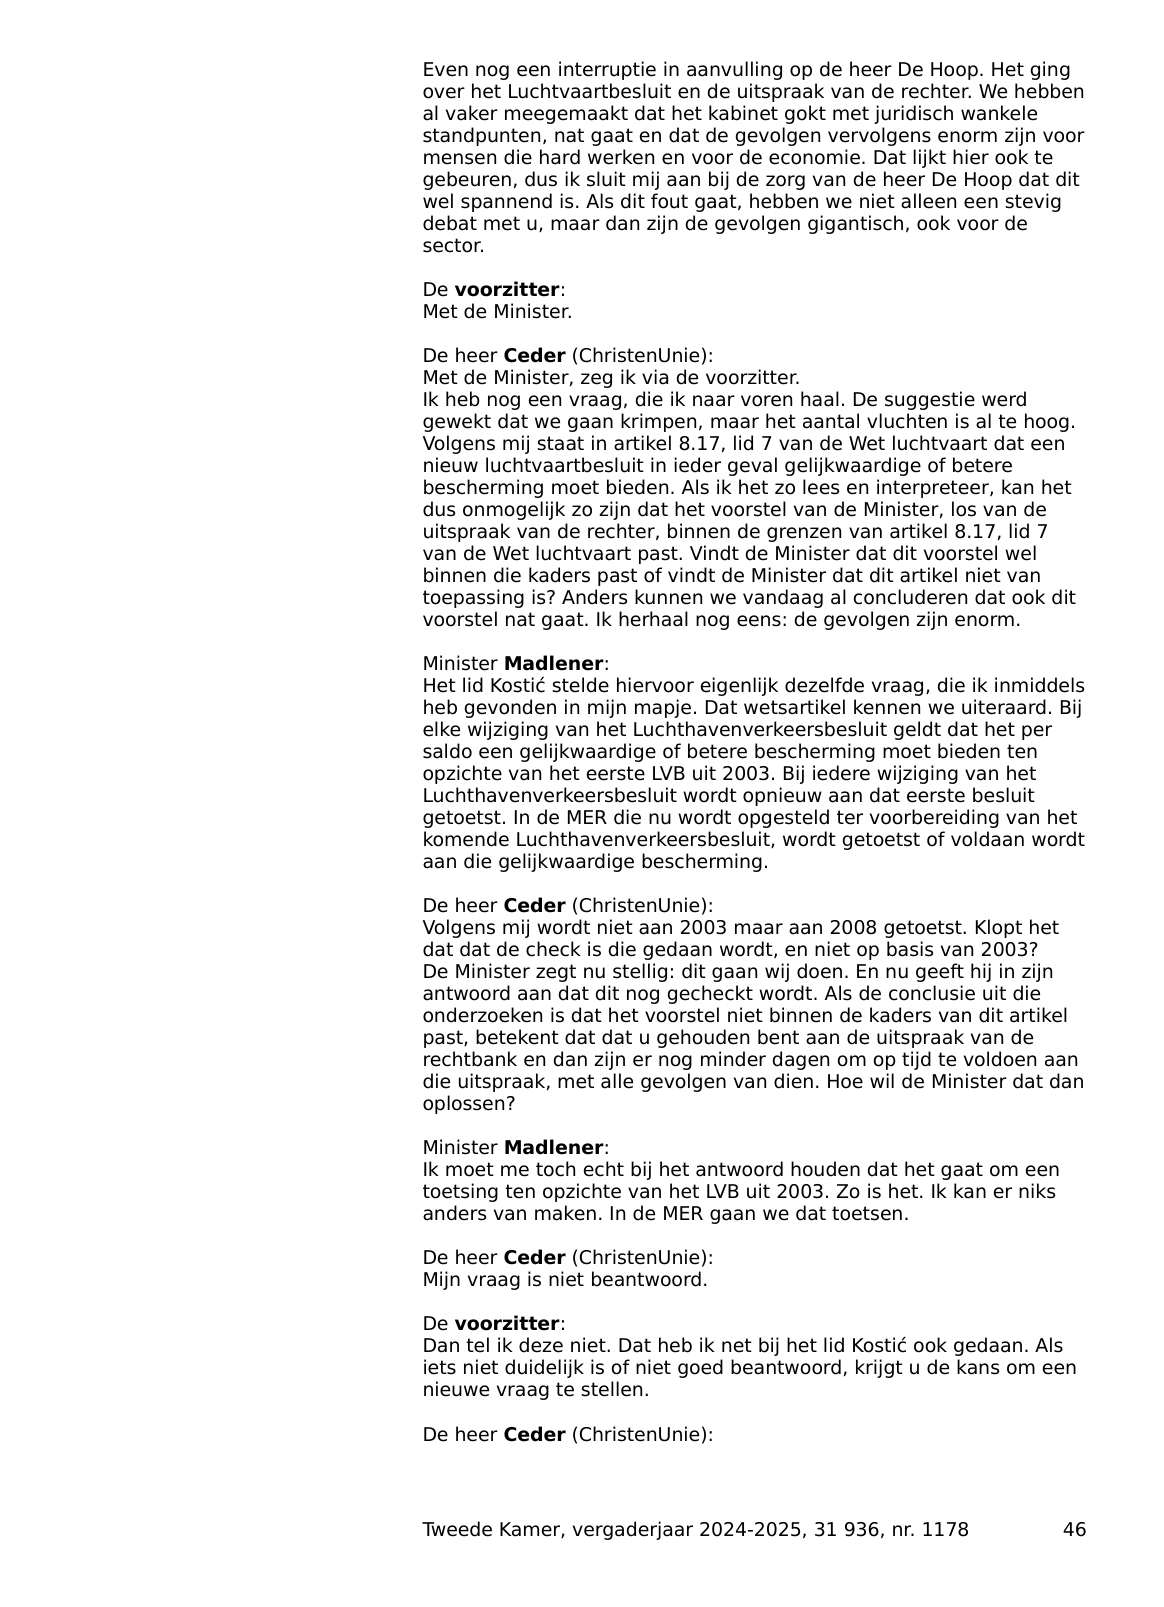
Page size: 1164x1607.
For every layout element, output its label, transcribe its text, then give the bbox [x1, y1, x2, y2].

text Minister Madlener: [422, 653, 1087, 675]
text Dan tel ik deze niet. Dat heb ik net bij het lid Kostić ook gedaan. Als iets niet duidelijk is of niet goed beantwoord, krijgt u de kans om een nieuwe vraag te stellen. [422, 1335, 1087, 1401]
text De heer Ceder (ChristenUnie): [422, 895, 1087, 917]
text Ik moet me toch echt bij het antwoord houden dat het gaat om een toetsing ten opzichte van het LVB uit 2003. Zo is het. Ik kan er niks anders van maken. In de MER gaan we dat toetsen. [422, 1159, 1087, 1225]
text Met de Minister. [422, 301, 1087, 323]
text De Minister zegt nu stellig: dit gaan wij doen. En nu geeft hij in zijn antwoord aan dat dit nog gecheckt wordt. Als de conclusie uit die onderzoeken is dat het voorstel niet binnen de kaders van dit artikel past, betekent dat dat u gehouden bent aan de uitspraak van de rechtbank en dan zijn er nog minder dagen om op tijd te voldoen aan die uitspraak, met alle gevolgen van dien. Hoe wil de Minister dat dan oplossen? [422, 961, 1087, 1115]
text De heer Ceder (ChristenUnie): [422, 1247, 1087, 1269]
text De heer Ceder (ChristenUnie): [422, 1423, 1087, 1445]
text De voorzitter: [422, 279, 1087, 301]
text Het lid Kostić stelde hiervoor eigenlijk dezelfde vraag, die ik inmiddels heb gevonden in mijn mapje. Dat wetsartikel kennen we uiteraard. Bij elke wijziging van het Luchthavenverkeersbesluit geldt dat het per saldo een gelijkwaardige of betere bescherming moet bieden ten opzichte van het eerste LVB uit 2003. Bij iedere wijziging van het Luchthavenverkeersbesluit wordt opnieuw aan dat eerste besluit getoetst. In de MER die nu wordt opgesteld ter voorbereiding van het komende Luchthavenverkeersbesluit, wordt getoetst of voldaan wordt aan die gelijkwaardige bescherming. [422, 675, 1087, 873]
text Met de Minister, zeg ik via de voorzitter. [422, 367, 1087, 389]
text Mijn vraag is niet beantwoord. [422, 1269, 1087, 1291]
text Ik heb nog een vraag, die ik naar voren haal. De suggestie werd gewekt dat we gaan krimpen, maar het aantal vluchten is al te hoog. Volgens mij staat in artikel 8.17, lid 7 van de Wet luchtvaart dat een nieuw luchtvaartbesluit in ieder geval gelijkwaardige of betere bescherming moet bieden. Als ik het zo lees en interpreteer, kan het dus onmogelijk zo zijn dat het voorstel van de Minister, los van de uitspraak van de rechter, binnen de grenzen van artikel 8.17, lid 7 van de Wet luchtvaart past. Vindt de Minister dat dit voorstel wel binnen die kaders past of vindt de Minister dat dit artikel niet van toepassing is? Anders kunnen we vandaag al concluderen dat ook dit voorstel nat gaat. Ik herhaal nog eens: de gevolgen zijn enorm. [422, 389, 1087, 631]
text Even nog een interruptie in aanvulling op de heer De Hoop. Het ging over het Luchtvaartbesluit en de uitspraak van de rechter. We hebben al vaker meegemaakt dat het kabinet gokt met juridisch wankele standpunten, nat gaat en dat de gevolgen vervolgens enorm zijn voor mensen die hard werken en voor de economie. Dat lijkt hier ook te gebeuren, dus ik sluit mij aan bij de zorg van de heer De Hoop dat dit wel spannend is. Als dit fout gaat, hebben we niet alleen een stevig debat met u, maar dan zijn de gevolgen gigantisch, ook voor de sector. [422, 59, 1087, 257]
text Volgens mij wordt niet aan 2003 maar aan 2008 getoetst. Klopt het dat dat de check is die gedaan wordt, en niet op basis van 2003? [422, 917, 1087, 961]
text De voorzitter: [422, 1313, 1087, 1335]
text De heer Ceder (ChristenUnie): [422, 345, 1087, 367]
text Minister Madlener: [422, 1137, 1087, 1159]
